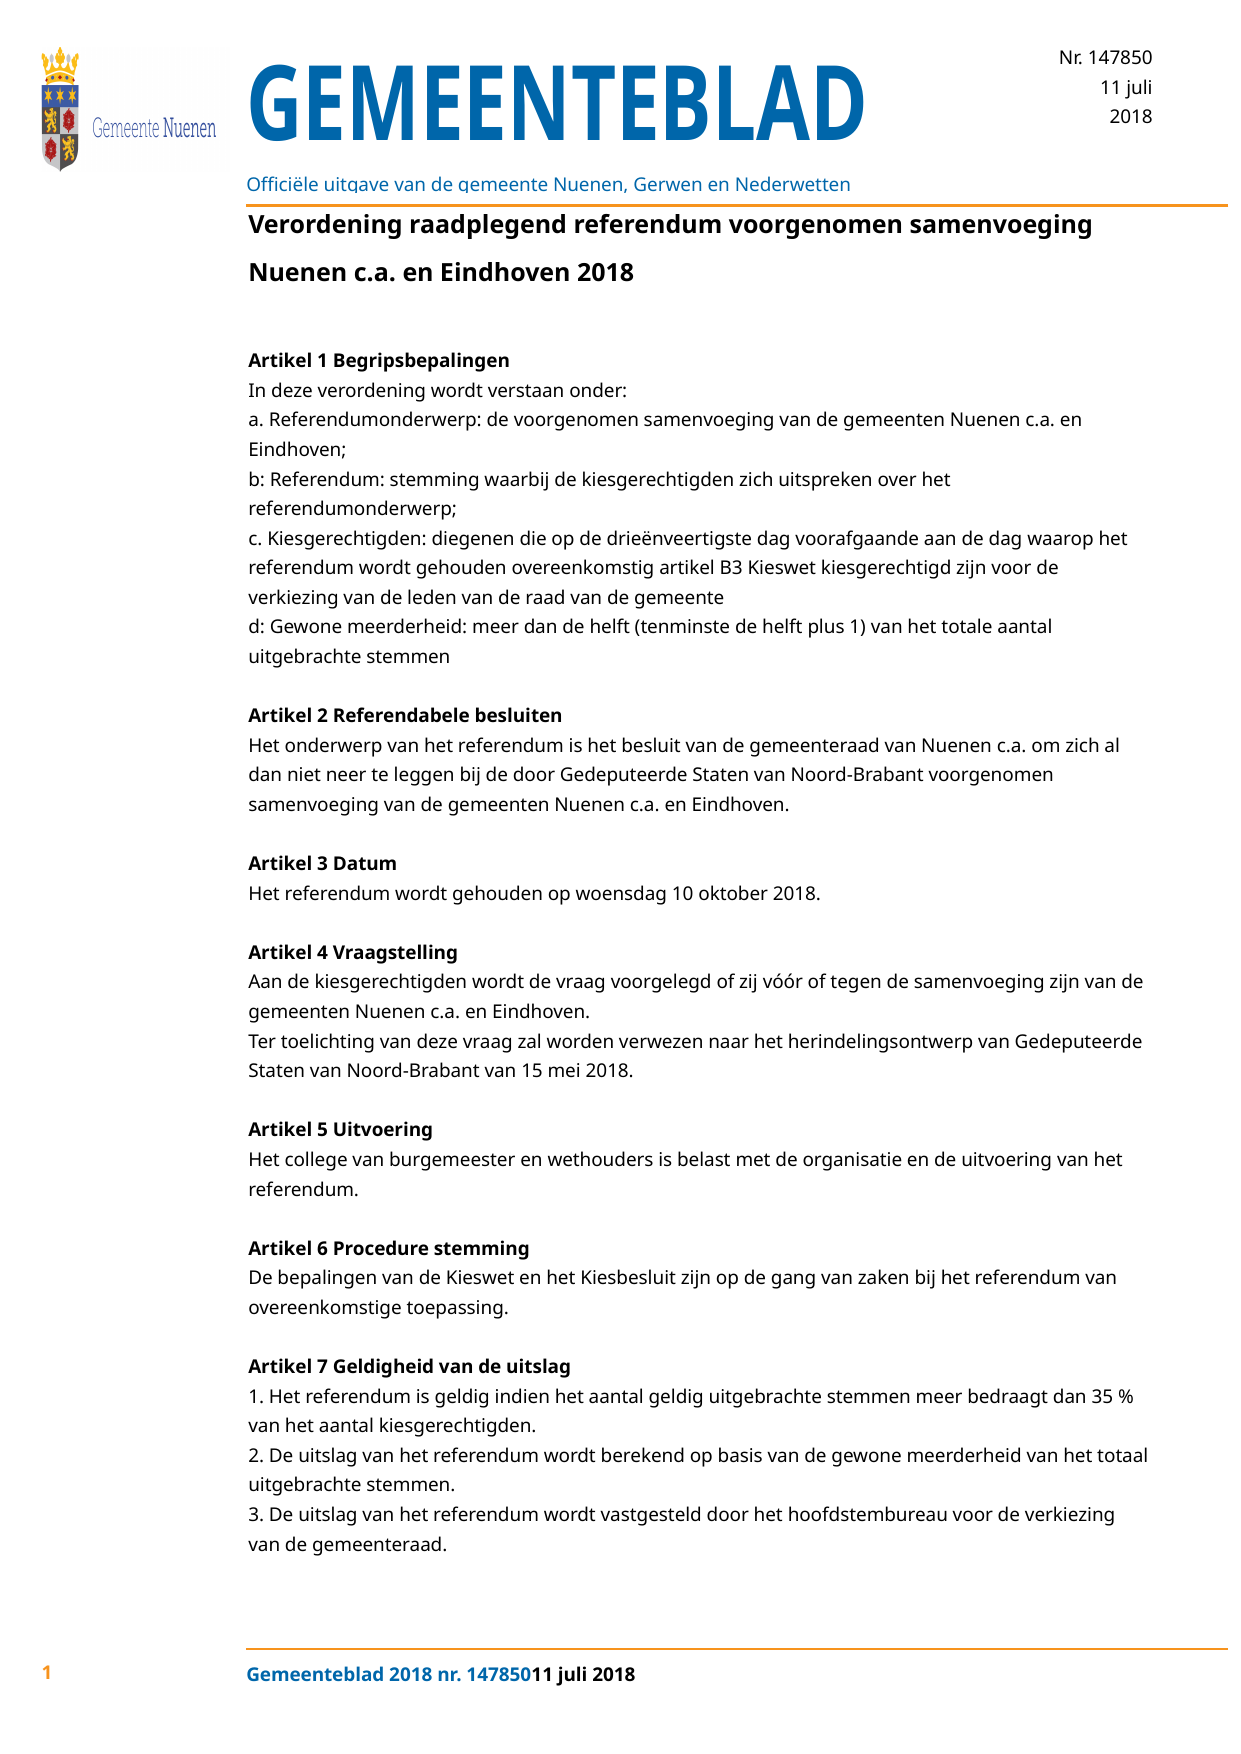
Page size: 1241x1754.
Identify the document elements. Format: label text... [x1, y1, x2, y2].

text In deze verordening wordt verstaan onder: [248, 377, 1152, 403]
text Artikel 3 Datum [248, 850, 1152, 876]
text d: Gewone meerderheid: meer dan de helft (tenminste de helft plus 1) van het totale aantal uitgebrachte stemmen [248, 614, 1152, 669]
text Aan de kiesgerechtigden wordt de vraag voorgelegd of zij vóór of tegen de samenvoeging zijn van de gemeenten Nuenen c.a. en Eindhoven. [248, 969, 1152, 1024]
text c. Kiesgerechtigden: diegenen die op de drieënveertigste dag voorafgaande aan de dag waarop het referendum wordt gehouden overeenkomstig artikel B3 Kieswet kiesgerechtigd zijn voor de verkiezing van de leden van de raad van de gemeente [248, 525, 1152, 610]
picture [41, 47, 231, 172]
text Artikel 6 Procedure stemming [248, 1235, 1152, 1261]
text b: Referendum: stemming waarbij de kiesgerechtigden zich uitspreken over het referendumonderwerp; [248, 466, 1152, 521]
text 1. Het referendum is geldig indien het aantal geldig uitgebrachte stemmen meer bedraagt dan 35 % van het aantal kiesgerechtigden. [248, 1383, 1152, 1438]
text Artikel 2 Referendabele besluiten [248, 702, 1152, 728]
text De bepalingen van de Kieswet en het Kiesbesluit zijn op de gang van zaken bij het referendum van overeenkomstige toepassing. [248, 1264, 1152, 1320]
text Artikel 7 Geldigheid van de uitslag [248, 1353, 1152, 1379]
text Artikel 1 Begripsbepalingen [248, 347, 1152, 373]
text Het college van burgemeester en wethouders is belast met de organisatie en de uitvoering van het referendum. [248, 1146, 1152, 1202]
text Verordening raadplegend referendum voorgenomen samenvoeging Nuenen c.a. en Eindhoven 2018 [248, 207, 1152, 288]
text 3. De uitslag van het referendum wordt vastgesteld door het hoofdstembureau voor de verkiezing van de gemeenteraad. [248, 1501, 1152, 1557]
text a. Referendumonderwerp: de voorgenomen samenvoeging van de gemeenten Nuenen c.a. en Eindhoven; [248, 407, 1152, 462]
text Het onderwerp van het referendum is het besluit van de gemeenteraad van Nuenen c.a. om zich al dan niet neer te leggen bij de door Gedeputeerde Staten van Noord-Brabant voorgenomen samenvoeging van de gemeenten Nuenen c.a. en Eindhoven. [248, 732, 1152, 817]
text 2. De uitslag van het referendum wordt berekend op basis van de gewone meerderheid van het totaal uitgebrachte stemmen. [248, 1442, 1152, 1497]
text Ter toelichting van deze vraag zal worden verwezen naar het herindelingsontwerp van Gedeputeerde Staten van Noord-Brabant van 15 mei 2018. [248, 1028, 1152, 1083]
text Artikel 4 Vraagstelling [248, 939, 1152, 965]
text Het referendum wordt gehouden op woensdag 10 oktober 2018. [248, 880, 1152, 906]
text Artikel 5 Uitvoering [248, 1117, 1152, 1142]
